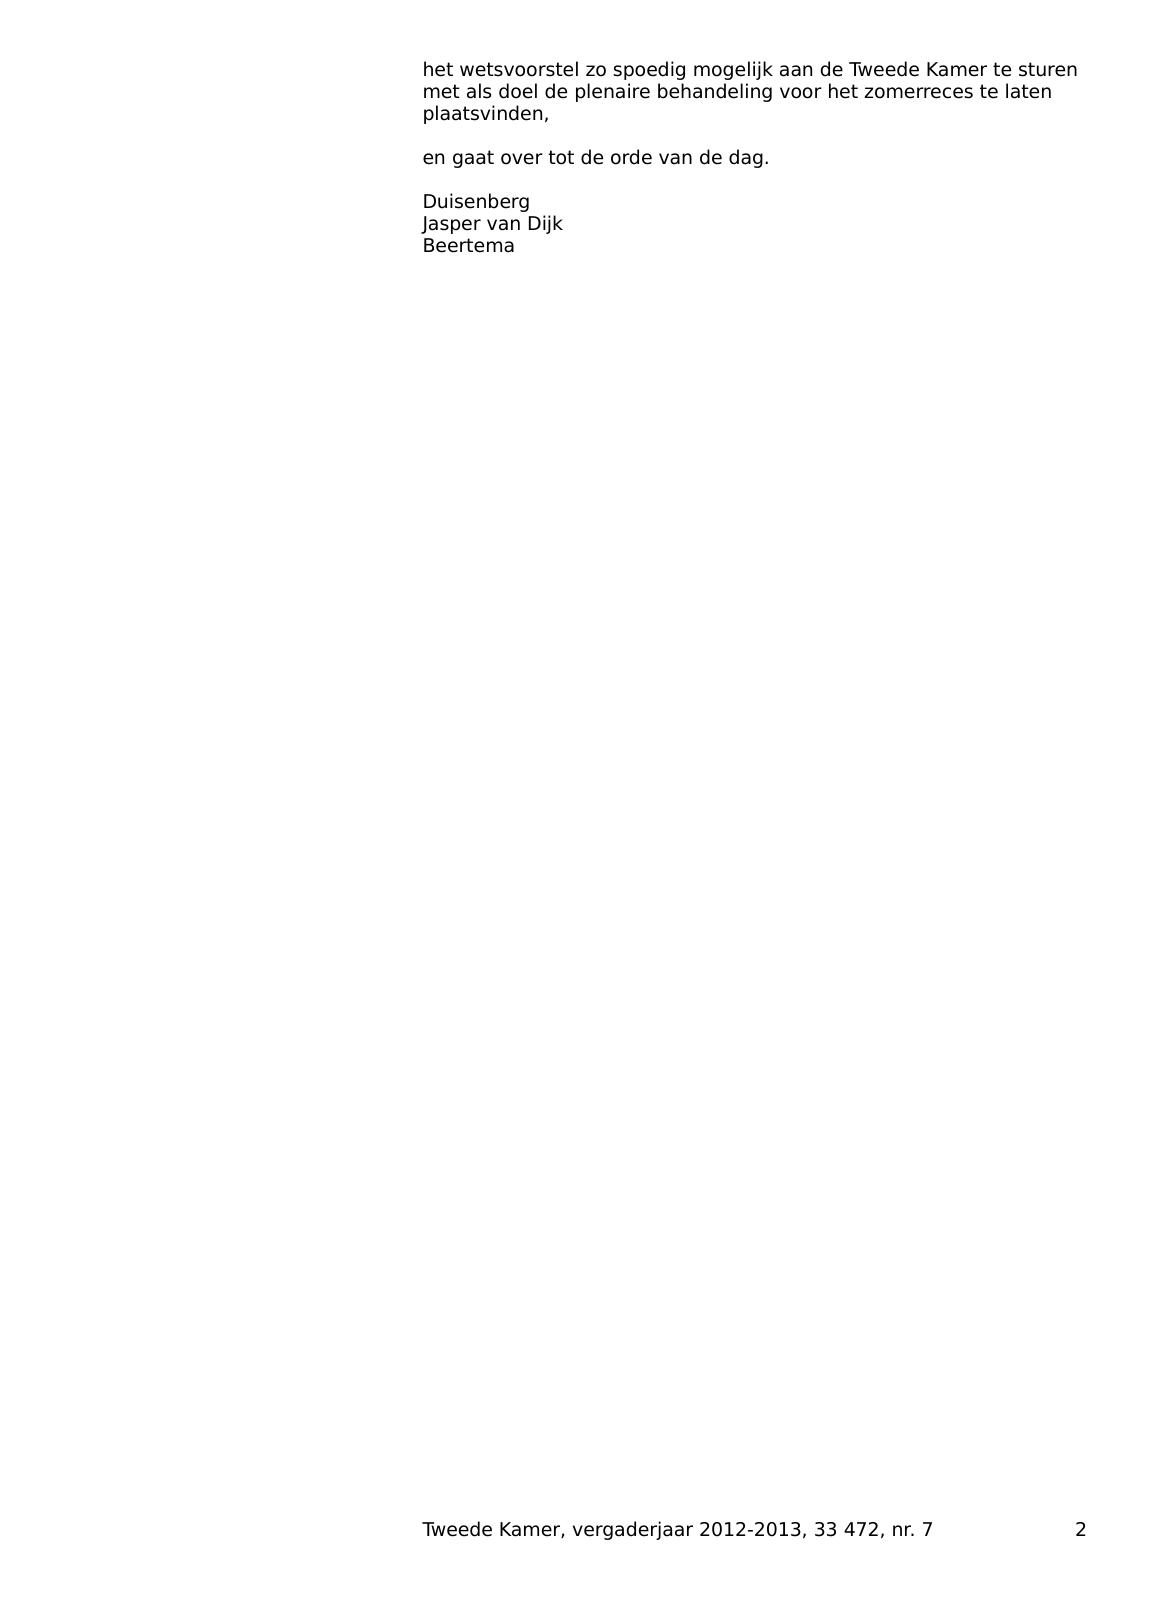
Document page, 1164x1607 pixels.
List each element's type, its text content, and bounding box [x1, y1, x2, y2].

text en gaat over tot de orde van de dag. [422, 147, 1087, 169]
text Duisenberg [422, 191, 1087, 213]
text het wetsvoorstel zo spoedig mogelijk aan de Tweede Kamer te sturen met als doel de plenaire behandeling voor het zomerreces te laten plaatsvinden, [422, 59, 1087, 125]
text Beertema [422, 235, 1087, 257]
text Jasper van Dijk [422, 213, 1087, 235]
